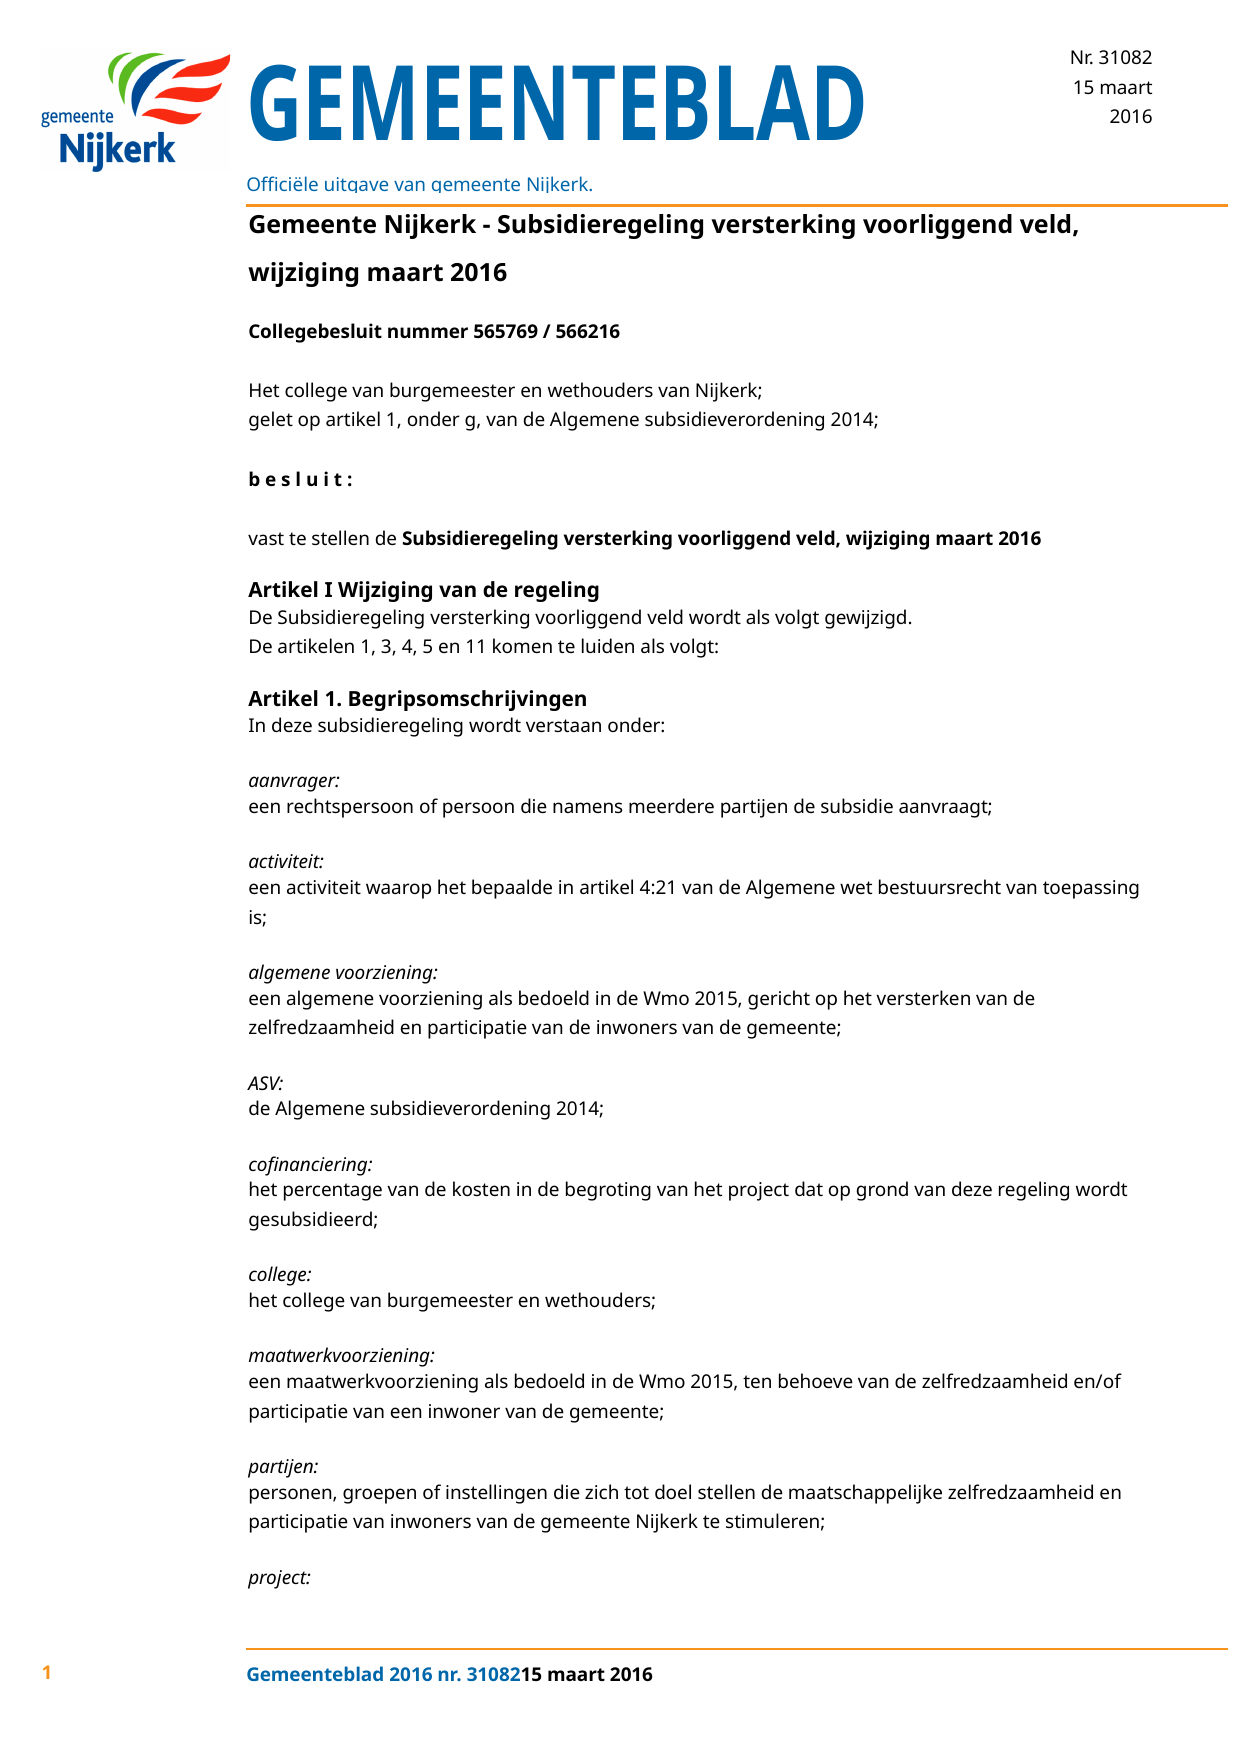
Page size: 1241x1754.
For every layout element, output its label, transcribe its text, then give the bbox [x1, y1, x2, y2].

picture [41, 47, 231, 172]
text In deze subsidieregeling wordt verstaan onder: [248, 712, 1152, 738]
text maatwerkvoorziening: [248, 1343, 1152, 1368]
text Artikel I Wijziging van de regeling [248, 575, 1152, 604]
text vast te stellen de Subsidieregeling versterking voorliggend veld, wijziging maart 2016 [248, 525, 1152, 551]
text aanvrager: [248, 768, 1152, 793]
text personen, groepen of instellingen die zich tot doel stellen de maatschappelijke zelfredzaamheid en participatie van inwoners van de gemeente Nijkerk te stimuleren; [248, 1479, 1152, 1534]
text gelet op artikel 1, onder g, van de Algemene subsidieverordening 2014; [248, 407, 1152, 432]
text Artikel 1. Begripsomschrijvingen [248, 684, 1152, 712]
text een algemene voorziening als bedoeld in de Wmo 2015, gericht op het versterken van de zelfredzaamheid en participatie van de inwoners van de gemeente; [248, 985, 1152, 1040]
text Het college van burgemeester en wethouders van Nijkerk; [248, 377, 1152, 403]
text Gemeente Nijkerk - Subsidieregeling versterking voorliggend veld, wijziging maart 2016 [248, 207, 1152, 288]
text Collegebesluit nummer 565769 / 566216 [248, 318, 1152, 344]
text De Subsidieregeling versterking voorliggend veld wordt als volgt gewijzigd. [248, 604, 1152, 629]
text het college van burgemeester en wethouders; [248, 1287, 1152, 1313]
text partijen: [248, 1453, 1152, 1479]
text cofinanciering: [248, 1151, 1152, 1177]
text de Algemene subsidieverordening 2014; [248, 1096, 1152, 1121]
text project: [248, 1564, 1152, 1589]
text De artikelen 1, 3, 4, 5 en 11 komen te luiden als volgt: [248, 633, 1152, 659]
text college: [248, 1262, 1152, 1287]
text een rechtspersoon of persoon die namens meerdere partijen de subsidie aanvraagt; [248, 793, 1152, 819]
text algemene voorziening: [248, 959, 1152, 985]
text het percentage van de kosten in de begroting van het project dat op grond van deze regeling wordt gesubsidieerd; [248, 1177, 1152, 1232]
text activiteit: [248, 849, 1152, 874]
text een activiteit waarop het bepaalde in artikel 4:21 van de Algemene wet bestuursrecht van toepassing is; [248, 874, 1152, 930]
text een maatwerkvoorziening als bedoeld in de Wmo 2015, ten behoeve van de zelfredzaamheid en/of participatie van een inwoner van de gemeente; [248, 1368, 1152, 1424]
text ASV: [248, 1070, 1152, 1096]
text b e s l u i t : [248, 466, 1152, 492]
